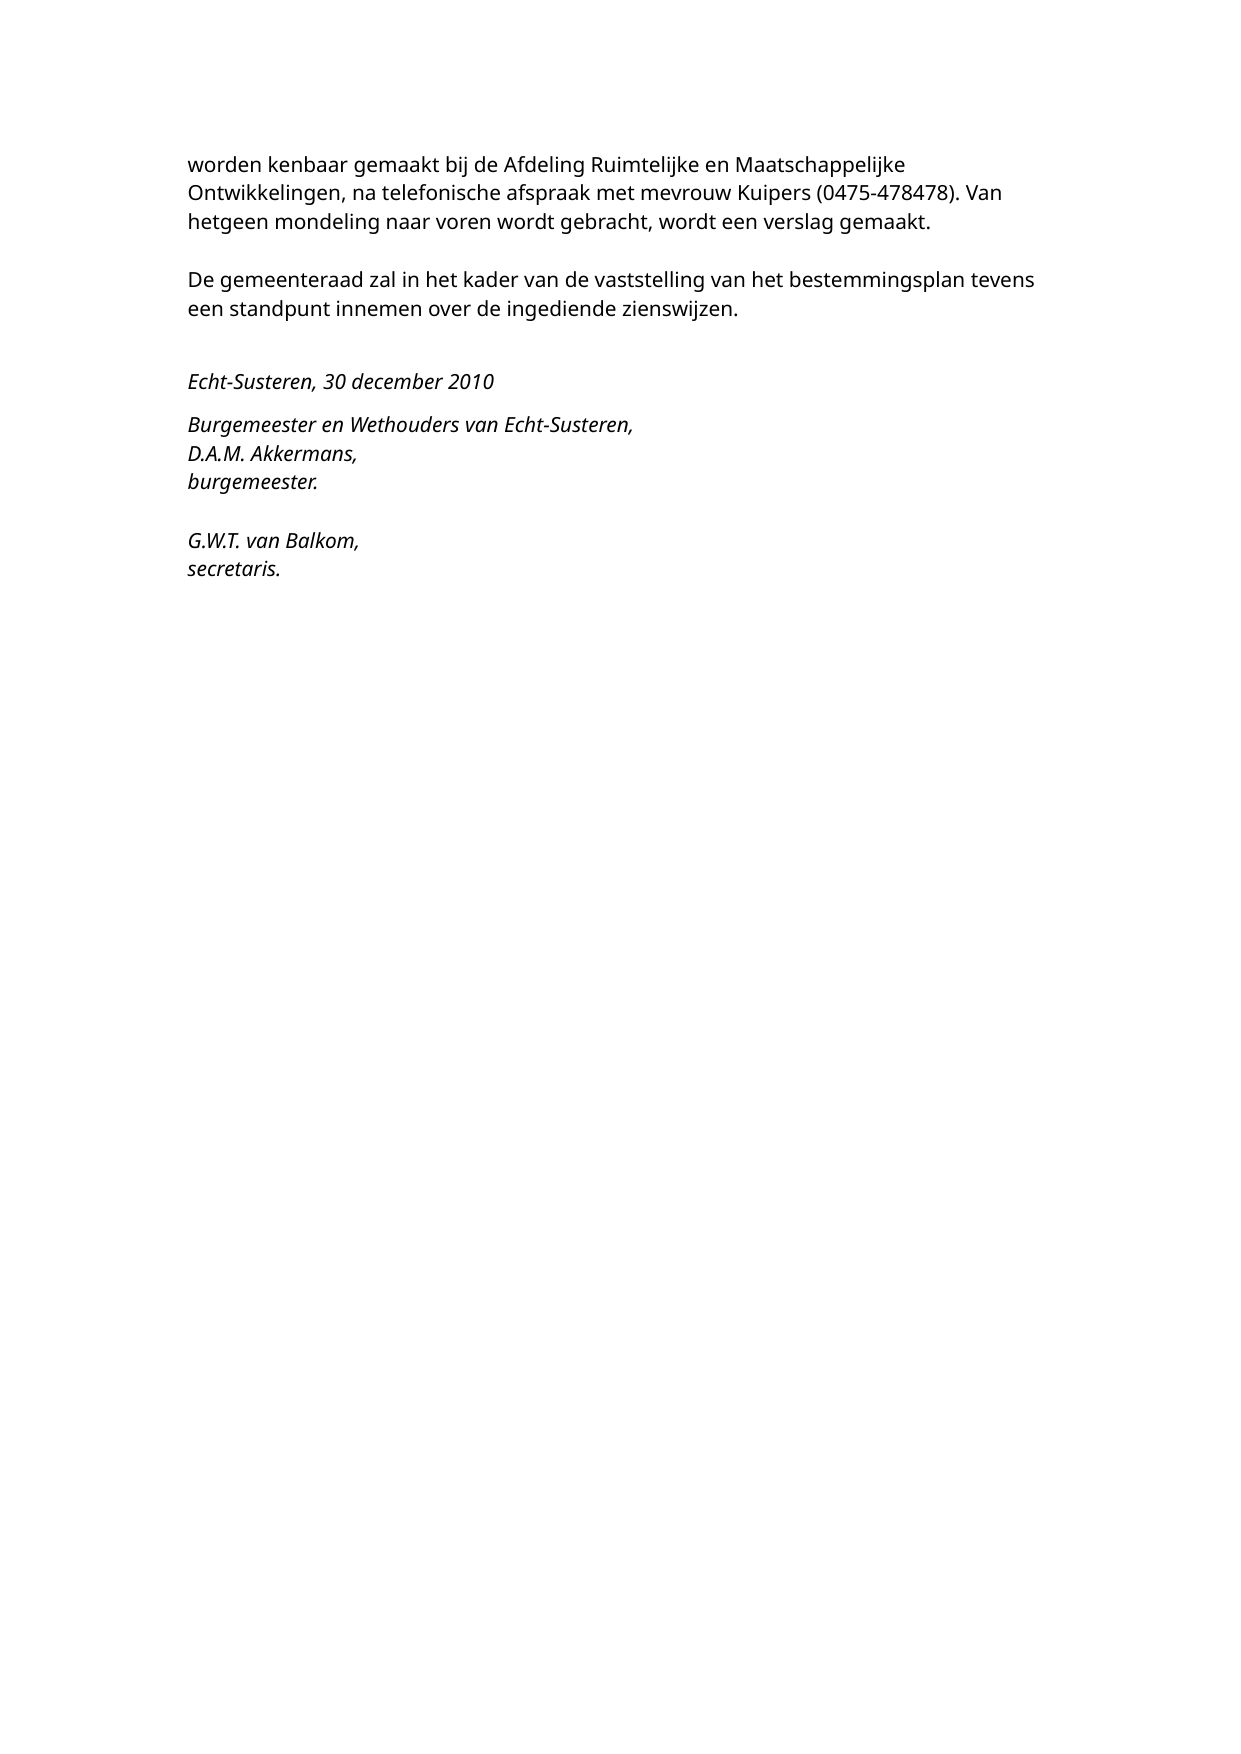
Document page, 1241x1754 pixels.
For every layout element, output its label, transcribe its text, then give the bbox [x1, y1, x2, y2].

text G.W.T. van Balkom, [187, 526, 1053, 554]
text worden kenbaar gemaakt bij de Afdeling Ruimtelijke en Maatschappelijke Ontwikkelingen, na telefonische afspraak met mevrouw Kuipers (0475-478478). Van hetgeen mondeling naar voren wordt gebracht, wordt een verslag gemaakt. [187, 150, 1053, 235]
text D.A.M. Akkermans, [187, 439, 1053, 467]
text Echt-Susteren, 30 december 2010 [187, 367, 1053, 396]
text burgemeester. [187, 467, 1053, 496]
text De gemeenteraad zal in het kader van de vaststelling van het bestemmingsplan tevens een standpunt innemen over de ingediende zienswijzen. [187, 265, 1053, 322]
text Burgemeester en Wethouders van Echt-Susteren, [187, 411, 1053, 439]
text secretaris. [187, 554, 1053, 583]
